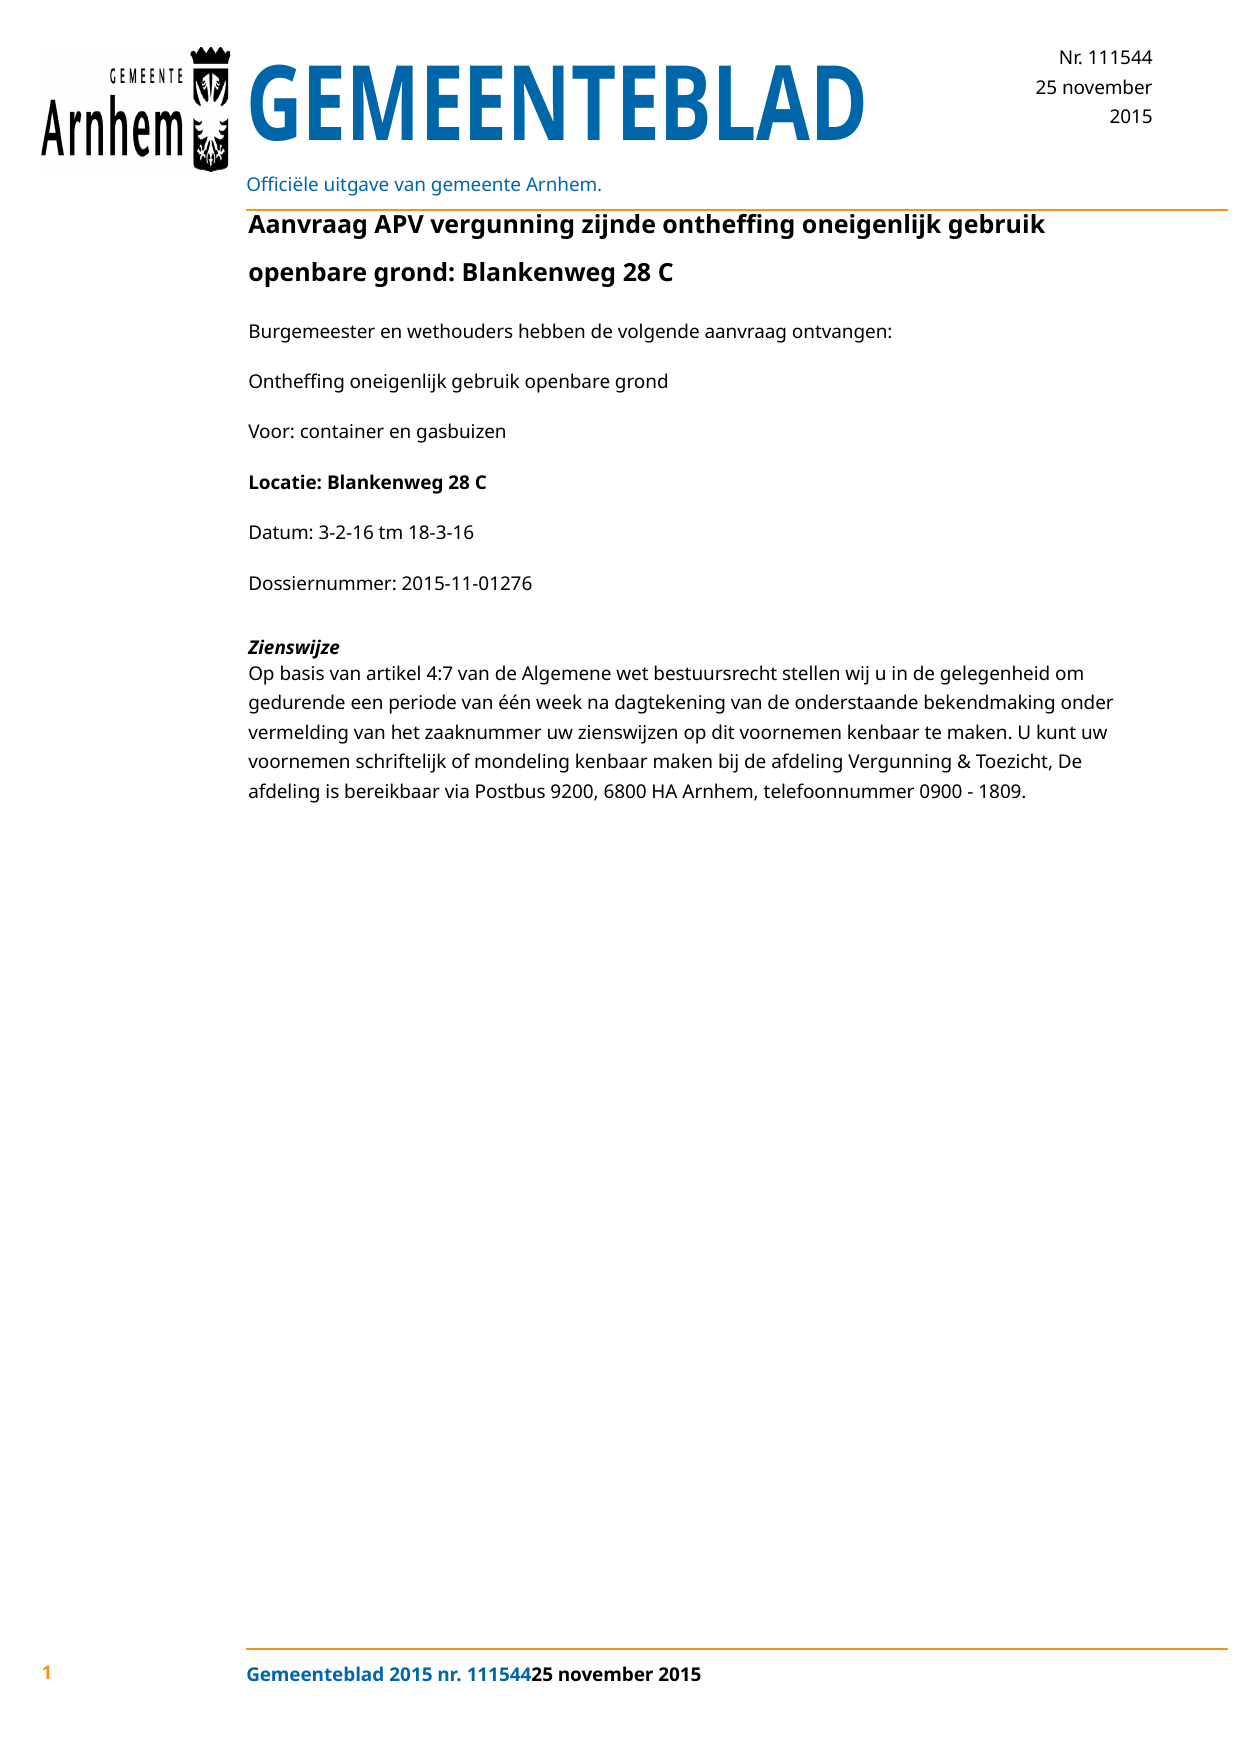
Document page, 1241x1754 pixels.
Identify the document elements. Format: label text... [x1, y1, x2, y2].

text Locatie: Blankenweg 28 C [248, 469, 1152, 495]
text Aanvraag APV vergunning zijnde ontheffing oneigenlijk gebruik openbare grond: Blankenweg 28 C [248, 211, 1152, 288]
text Voor: container en gasbuizen [248, 419, 1152, 444]
text Dossiernummer: 2015-11-01276 [248, 570, 1152, 596]
text Ontheffing oneigenlijk gebruik openbare grond [248, 368, 1152, 394]
text Op basis van artikel 4:7 van de Algemene wet bestuursrecht stellen wij u in de gelegenheid om gedurende een periode van één week na dagtekening van de onderstaande bekendmaking onder vermelding van het zaaknummer uw zienswijzen op dit voornemen kenbaar te maken. U kunt uw voornemen schriftelijk of mondeling kenbaar maken bij de afdeling Vergunning & Toezicht, De afdeling is bereikbaar via Postbus 9200, 6800 HA Arnhem, telefoonnummer 0900 - 1809. [248, 660, 1152, 804]
text Burgemeester en wethouders hebben de volgende aanvraag ontvangen: [248, 318, 1152, 344]
picture [41, 47, 231, 172]
text Zienswijze [248, 634, 1152, 660]
text Datum: 3-2-16 tm 18-3-16 [248, 519, 1152, 545]
